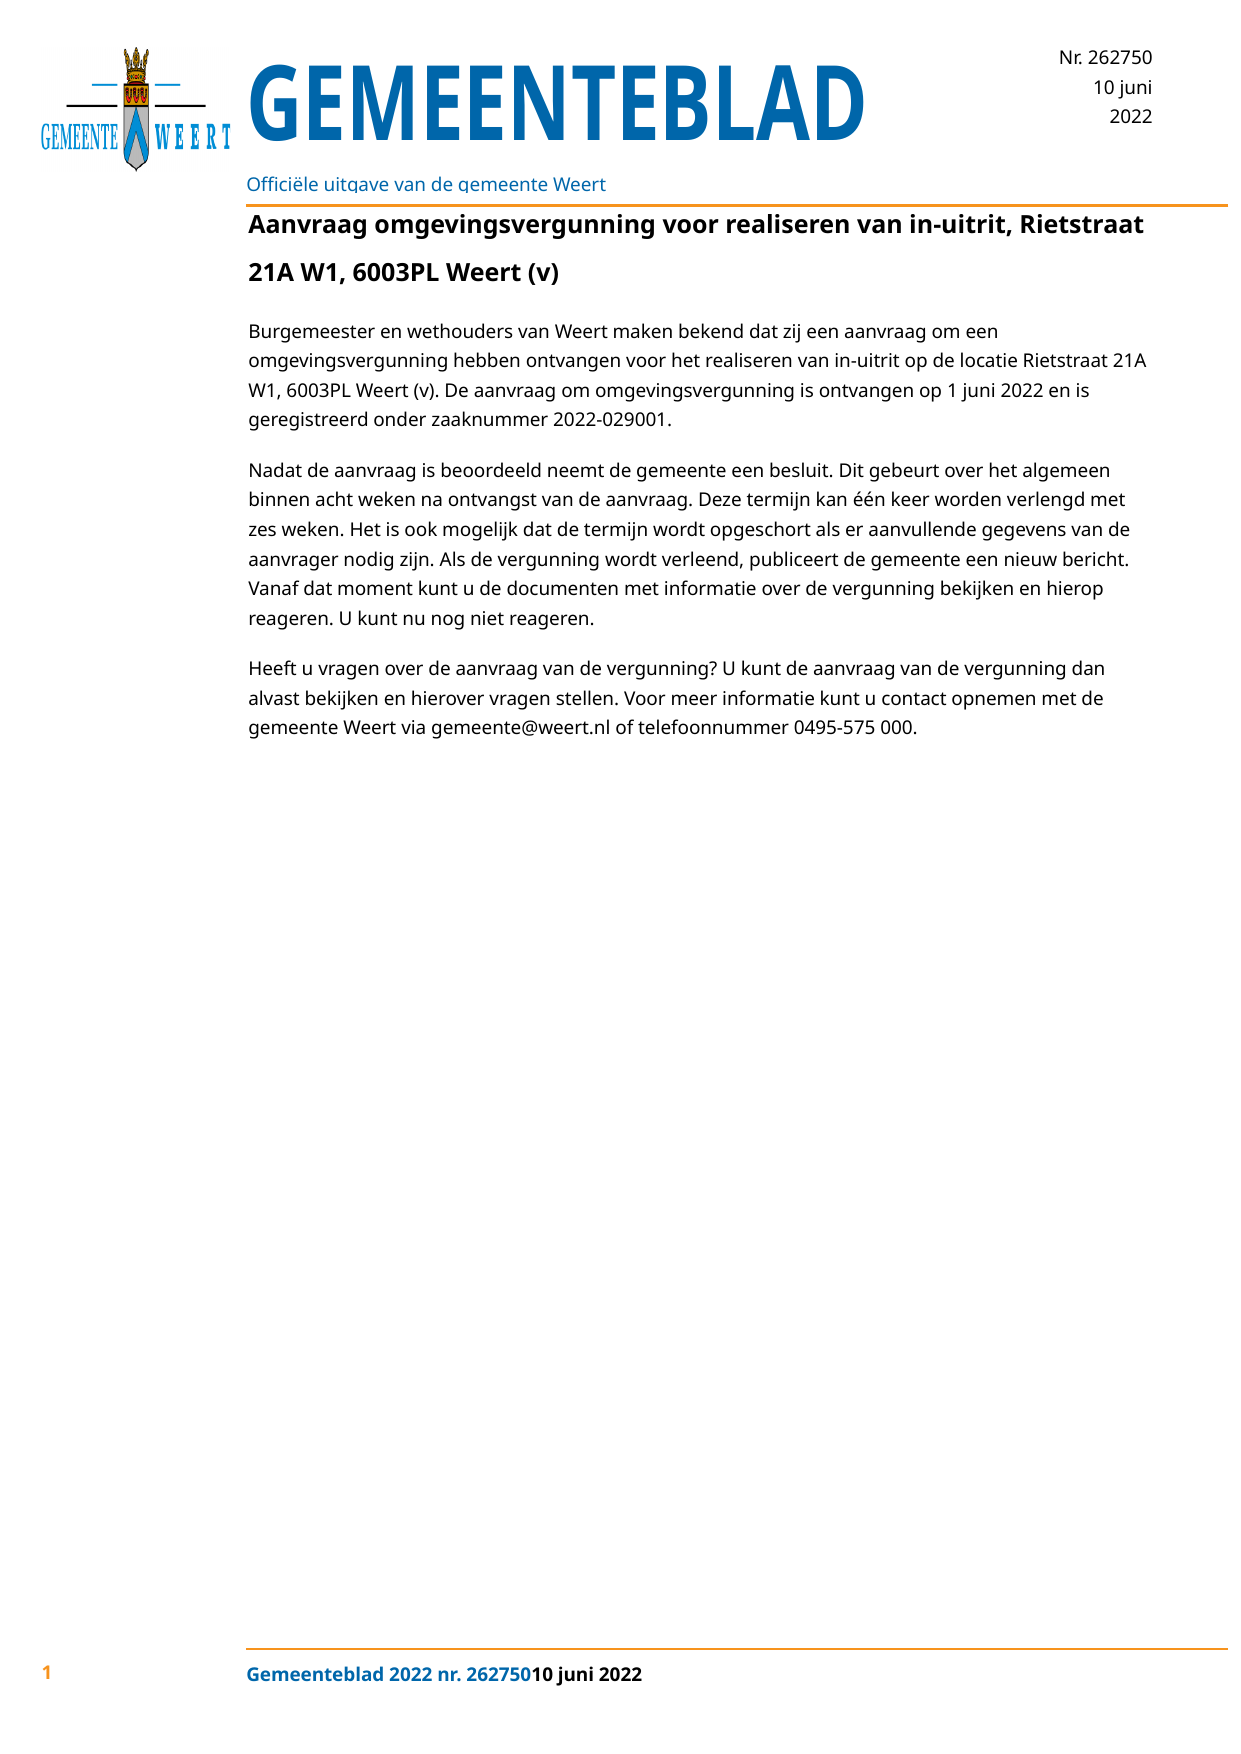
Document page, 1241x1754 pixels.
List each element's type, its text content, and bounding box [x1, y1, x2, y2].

picture [41, 47, 231, 172]
text Burgemeester en wethouders van Weert maken bekend dat zij een aanvraag om een omgevingsvergunning hebben ontvangen voor het realiseren van in-uitrit op de locatie Rietstraat 21A W1, 6003PL Weert (v). De aanvraag om omgevingsvergunning is ontvangen op 1 juni 2022 en is geregistreerd onder zaaknummer 2022-029001. [248, 318, 1152, 432]
text Nadat de aanvraag is beoordeeld neemt de gemeente een besluit. Dit gebeurt over het algemeen binnen acht weken na ontvangst van de aanvraag. Deze termijn kan één keer worden verlengd met zes weken. Het is ook mogelijk dat de termijn wordt opgeschort als er aanvullende gegevens van de aanvrager nodig zijn. Als de vergunning wordt verleend, publiceert de gemeente een nieuw bericht. Vanaf dat moment kunt u de documenten met informatie over de vergunning bekijken en hierop reageren. U kunt nu nog niet reageren. [248, 457, 1152, 631]
text Heeft u vragen over de aanvraag van de vergunning? U kunt de aanvraag van de vergunning dan alvast bekijken en hierover vragen stellen. Voor meer informatie kunt u contact opnemen met de gemeente Weert via gemeente@weert.nl of telefoonnummer 0495-575 000. [248, 655, 1152, 740]
text Aanvraag omgevingsvergunning voor realiseren van in-uitrit, Rietstraat 21A W1, 6003PL Weert (v) [248, 207, 1152, 288]
